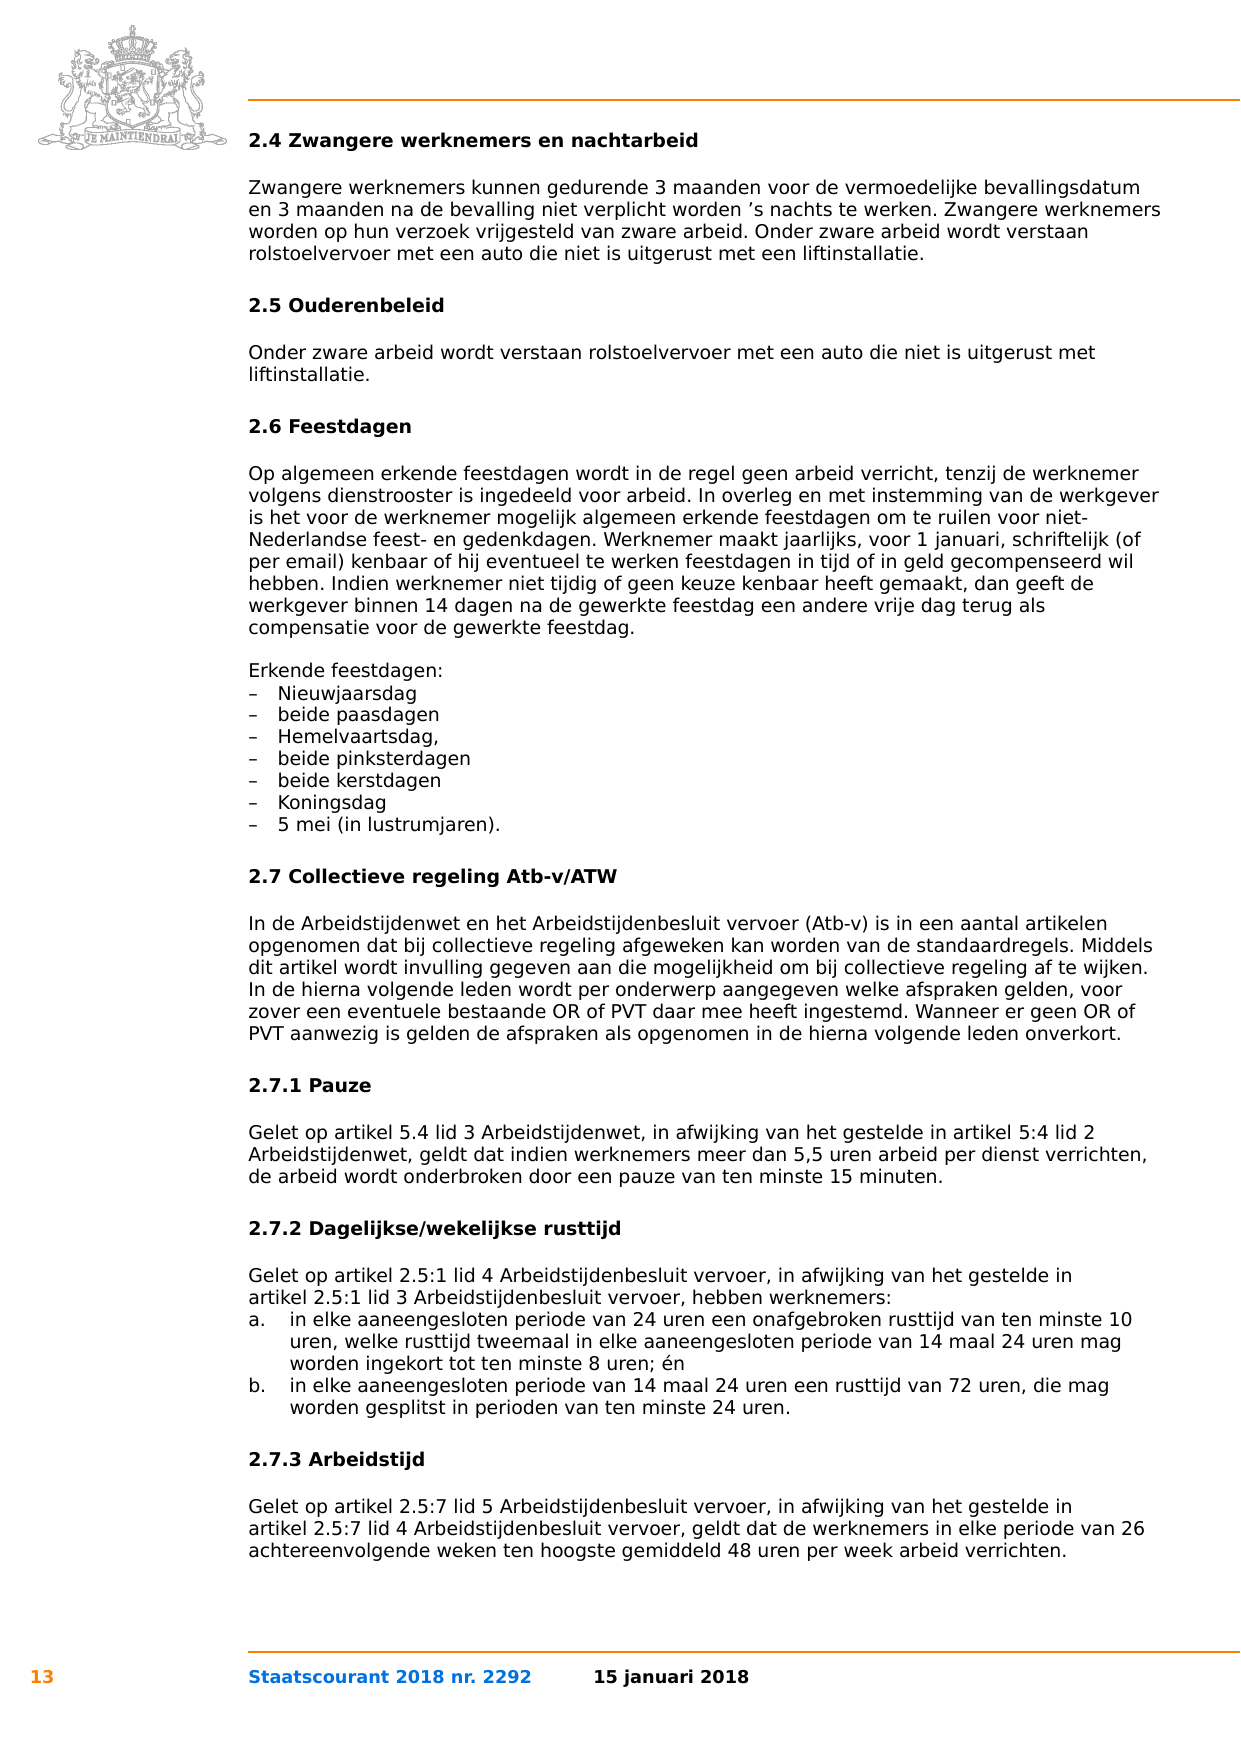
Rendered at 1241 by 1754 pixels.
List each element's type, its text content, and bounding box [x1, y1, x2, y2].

subtitle 2.7 Collectieve regeling Atb-v/ATW [248, 866, 1163, 888]
picture [38, 25, 227, 150]
text Erkende feestdagen: [248, 660, 1163, 682]
subtitle 2.6 Feestdagen [248, 416, 1163, 438]
text – Nieuwjaarsdag [248, 682, 1163, 704]
text – Koningsdag [248, 792, 1163, 814]
text Gelet op artikel 5.4 lid 3 Arbeidstijdenwet, in afwijking van het gestelde in artikel 5:4 lid 2 Arbeidstijdenwet, geldt dat indien werknemers meer dan 5,5 uren arbeid per dienst verrichten, de arbeid wordt onderbroken door een pauze van ten minste 15 minuten. [248, 1122, 1163, 1188]
text Gelet op artikel 2.5:1 lid 4 Arbeidstijdenbesluit vervoer, in afwijking van het gestelde in artikel 2.5:1 lid 3 Arbeidstijdenbesluit vervoer, hebben werknemers: [248, 1265, 1163, 1309]
text – beide pinksterdagen [248, 748, 1163, 770]
subtitle 2.7.1 Pauze [248, 1075, 1163, 1097]
subtitle 2.7.2 Dagelijkse/wekelijkse rusttijd [248, 1218, 1163, 1240]
text Op algemeen erkende feestdagen wordt in de regel geen arbeid verricht, tenzij de werknemer volgens dienstrooster is ingedeeld voor arbeid. In overleg en met instemming van de werkgever is het voor de werknemer mogelijk algemeen erkende feestdagen om te ruilen voor niet-Nederlandse feest- en gedenkdagen. Werknemer maakt jaarlijks, voor 1 januari, schriftelijk (of per email) kenbaar of hij eventueel te werken feestdagen in tijd of in geld gecompenseerd wil hebben. Indien werknemer niet tijdig of geen keuze kenbaar heeft gemaakt, dan geeft de werkgever binnen 14 dagen na de gewerkte feestdag een andere vrije dag terug als compensatie voor de gewerkte feestdag. [248, 463, 1163, 638]
text In de Arbeidstijdenwet en het Arbeidstijdenbesluit vervoer (Atb-v) is in een aantal artikelen opgenomen dat bij collectieve regeling afgeweken kan worden van de standaardregels. Middels dit artikel wordt invulling gegeven aan die mogelijkheid om bij collectieve regeling af te wijken. In de hierna volgende leden wordt per onderwerp aangegeven welke afspraken gelden, voor zover een eventuele bestaande OR of PVT daar mee heeft ingestemd. Wanneer er geen OR of PVT aanwezig is gelden de afspraken als opgenomen in de hierna volgende leden onverkort. [248, 913, 1163, 1045]
text Onder zware arbeid wordt verstaan rolstoelvervoer met een auto die niet is uitgerust met liftinstallatie. [248, 342, 1163, 386]
text – beide paasdagen [248, 704, 1163, 726]
subtitle 2.7.3 Arbeidstijd [248, 1449, 1163, 1471]
subtitle 2.4 Zwangere werknemers en nachtarbeid [248, 130, 1163, 152]
text Gelet op artikel 2.5:7 lid 5 Arbeidstijdenbesluit vervoer, in afwijking van het gestelde in artikel 2.5:7 lid 4 Arbeidstijdenbesluit vervoer, geldt dat de werknemers in elke periode van 26 achtereenvolgende weken ten hoogste gemiddeld 48 uren per week arbeid verrichten. [248, 1496, 1163, 1562]
text a. in elke aaneengesloten periode van 24 uren een onafgebroken rusttijd van ten minste 10 uren, welke rusttijd tweemaal in elke aaneengesloten periode van 14 maal 24 uren mag worden ingekort tot ten minste 8 uren; én [248, 1309, 1163, 1375]
text Zwangere werknemers kunnen gedurende 3 maanden voor de vermoedelijke bevallingsdatum en 3 maanden na de bevalling niet verplicht worden ’s nachts te werken. Zwangere werknemers worden op hun verzoek vrijgesteld van zware arbeid. Onder zware arbeid wordt verstaan rolstoelvervoer met een auto die niet is uitgerust met een liftinstallatie. [248, 177, 1163, 265]
text – Hemelvaartsdag, [248, 726, 1163, 748]
text – beide kerstdagen [248, 770, 1163, 792]
text – 5 mei (in lustrumjaren). [248, 814, 1163, 836]
text b. in elke aaneengesloten periode van 14 maal 24 uren een rusttijd van 72 uren, die mag worden gesplitst in perioden van ten minste 24 uren. [248, 1375, 1163, 1419]
subtitle 2.5 Ouderenbeleid [248, 295, 1163, 317]
